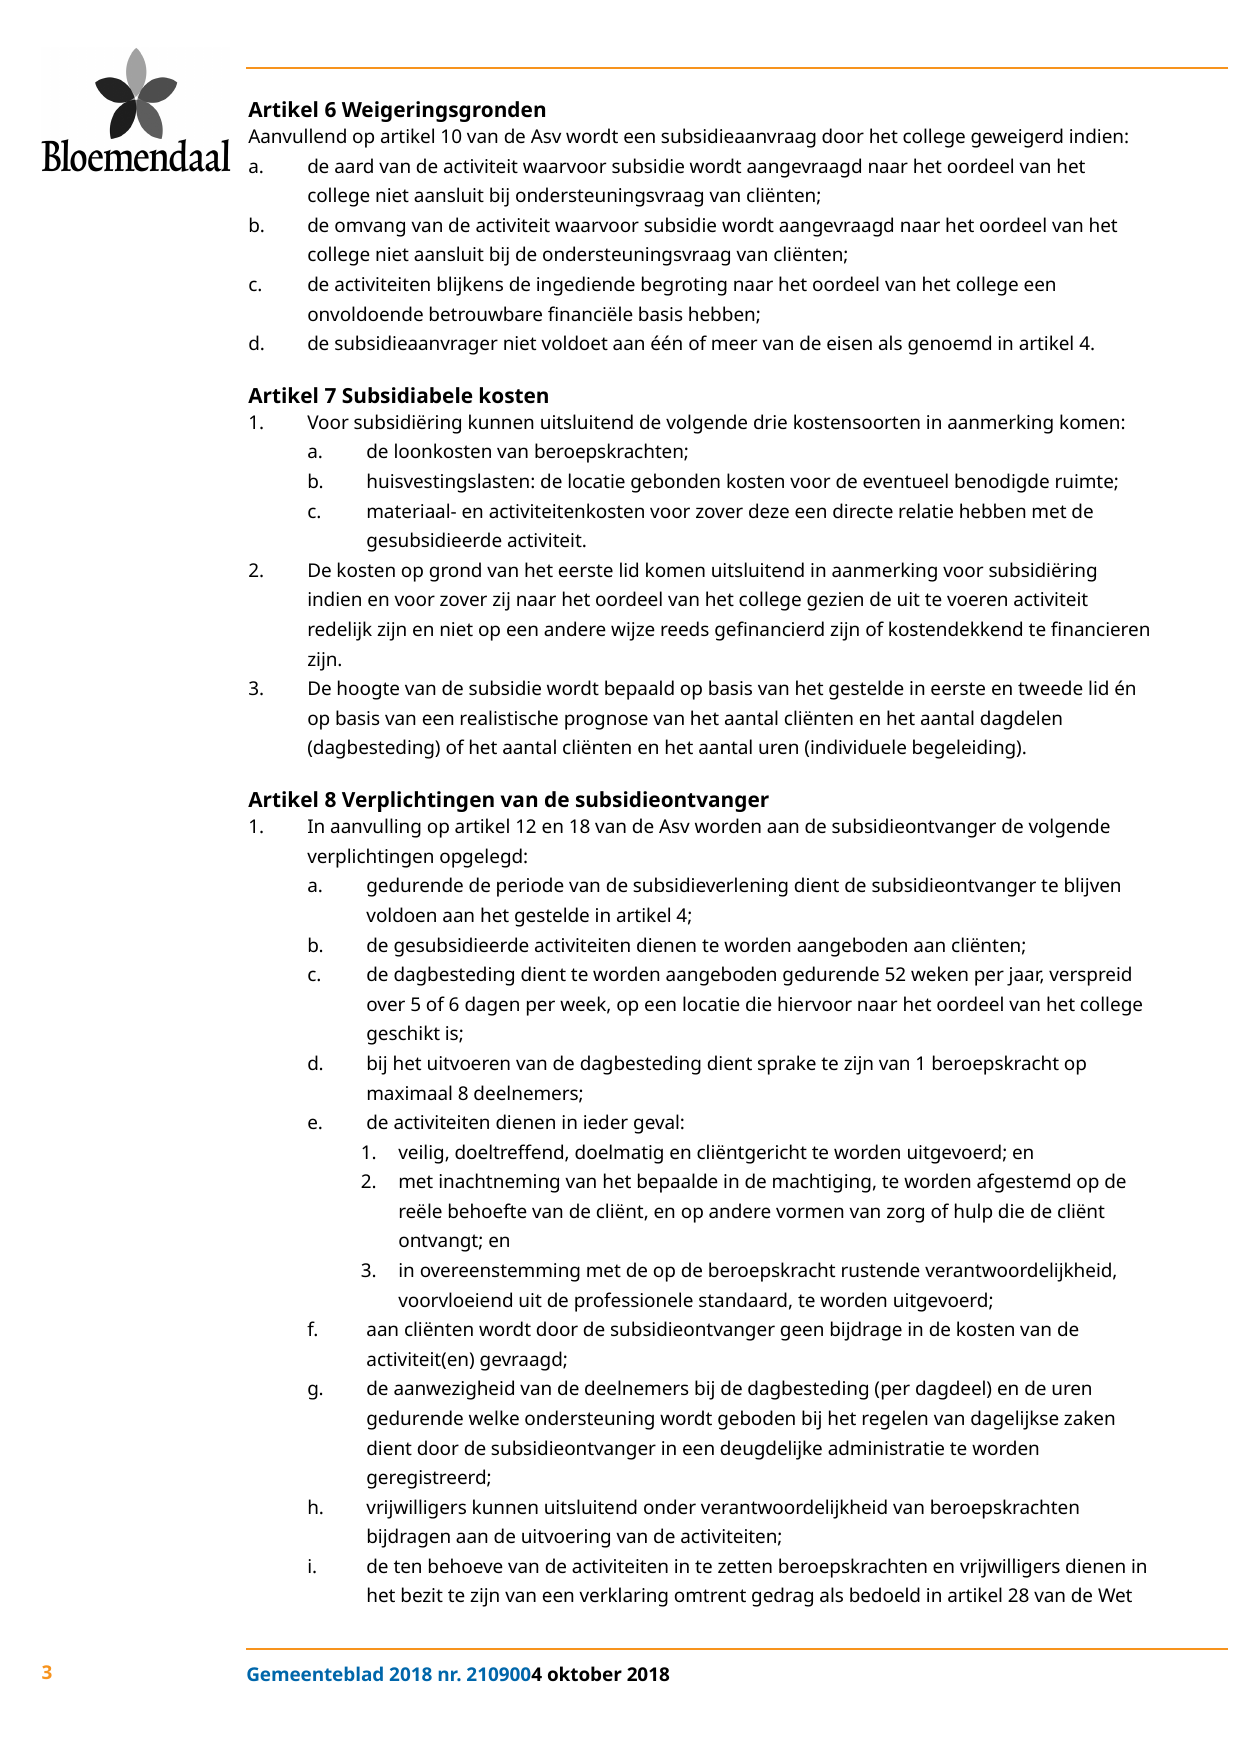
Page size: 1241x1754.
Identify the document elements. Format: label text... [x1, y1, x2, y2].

picture [41, 47, 231, 172]
list vrijwilligers kunnen uitsluitend onder verantwoordelijkheid van beroepskrachten bijdragen aan de uitvoering van de activiteiten; [307, 1494, 1152, 1549]
text Artikel 7 Subsidiabele kosten [248, 381, 1152, 409]
list de ten behoeve van de activiteiten in te zetten beroepskrachten en vrijwilligers dienen in het bezit te zijn van een verklaring omtrent gedrag als bedoeld in artikel 28 van de Wet [307, 1553, 1152, 1608]
list de dagbesteding dient te worden aangeboden gedurende 52 weken per jaar, verspreid over 5 of 6 dagen per week, op een locatie die hiervoor naar het oordeel van het college geschikt is; [307, 961, 1152, 1046]
list veilig, doeltreffend, doelmatig en cliëntgericht te worden uitgevoerd; en [361, 1139, 1152, 1164]
text Artikel 6 Weigeringsgronden [248, 95, 1152, 123]
list bij het uitvoeren van de dagbesteding dient sprake te zijn van 1 beroepskracht op maximaal 8 deelnemers; [307, 1050, 1152, 1105]
list de omvang van de activiteit waarvoor subsidie wordt aangevraagd naar het oordeel van het college niet aansluit bij de ondersteuningsvraag van cliënten; [248, 212, 1152, 267]
text Artikel 8 Verplichtingen van de subsidieontvanger [248, 785, 1152, 813]
list In aanvulling op artikel 12 en 18 van de Asv worden aan de subsidieontvanger de volgende verplichtingen opgelegd: [248, 813, 1152, 869]
list de activiteiten blijkens de ingediende begroting naar het oordeel van het college een onvoldoende betrouwbare financiële basis hebben; [248, 271, 1152, 326]
list De hoogte van de subsidie wordt bepaald op basis van het gestelde in eerste en tweede lid én op basis van een realistische prognose van het aantal cliënten en het aantal dagdelen (dagbesteding) of het aantal cliënten en het aantal uren (individuele begeleiding). [248, 675, 1152, 760]
list Voor subsidiëring kunnen uitsluitend de volgende drie kostensoorten in aanmerking komen: [248, 409, 1152, 435]
list de subsidieaanvrager niet voldoet aan één of meer van de eisen als genoemd in artikel 4. [248, 330, 1152, 356]
list aan cliënten wordt door de subsidieontvanger geen bijdrage in de kosten van de activiteit(en) gevraagd; [307, 1316, 1152, 1372]
list de activiteiten dienen in ieder geval: [307, 1109, 1152, 1135]
list materiaal- en activiteitenkosten voor zover deze een directe relatie hebben met de gesubsidieerde activiteit. [307, 498, 1152, 553]
list huisvestingslasten: de locatie gebonden kosten voor de eventueel benodigde ruimte; [307, 468, 1152, 494]
list de gesubsidieerde activiteiten dienen te worden aangeboden aan cliënten; [307, 932, 1152, 957]
list De kosten op grond van het eerste lid komen uitsluitend in aanmerking voor subsidiëring indien en voor zover zij naar het oordeel van het college gezien de uit te voeren activiteit redelijk zijn en niet op een andere wijze reeds gefinancierd zijn of kostendekkend te financieren zijn. [248, 557, 1152, 672]
list de aanwezigheid van de deelnemers bij de dagbesteding (per dagdeel) en de uren gedurende welke ondersteuning wordt geboden bij het regelen van dagelijkse zaken dient door de subsidieontvanger in een deugdelijke administratie te worden geregistreerd; [307, 1376, 1152, 1490]
list de loonkosten van beroepskrachten; [307, 439, 1152, 464]
list de aard van de activiteit waarvoor subsidie wordt aangevraagd naar het oordeel van het college niet aansluit bij ondersteuningsvraag van cliënten; [248, 153, 1152, 208]
list in overeenstemming met de op de beroepskracht rustende verantwoordelijkheid, voorvloeiend uit de professionele standaard, te worden uitgevoerd; [361, 1257, 1152, 1312]
list met inachtneming van het bepaalde in de machtiging, te worden afgestemd op de reële behoefte van de cliënt, en op andere vormen van zorg of hulp die de cliënt ontvangt; en [361, 1168, 1152, 1253]
list gedurende de periode van de subsidieverlening dient de subsidieontvanger te blijven voldoen aan het gestelde in artikel 4; [307, 873, 1152, 928]
text Aanvullend op artikel 10 van de Asv wordt een subsidieaanvraag door het college geweigerd indien: [248, 123, 1152, 149]
